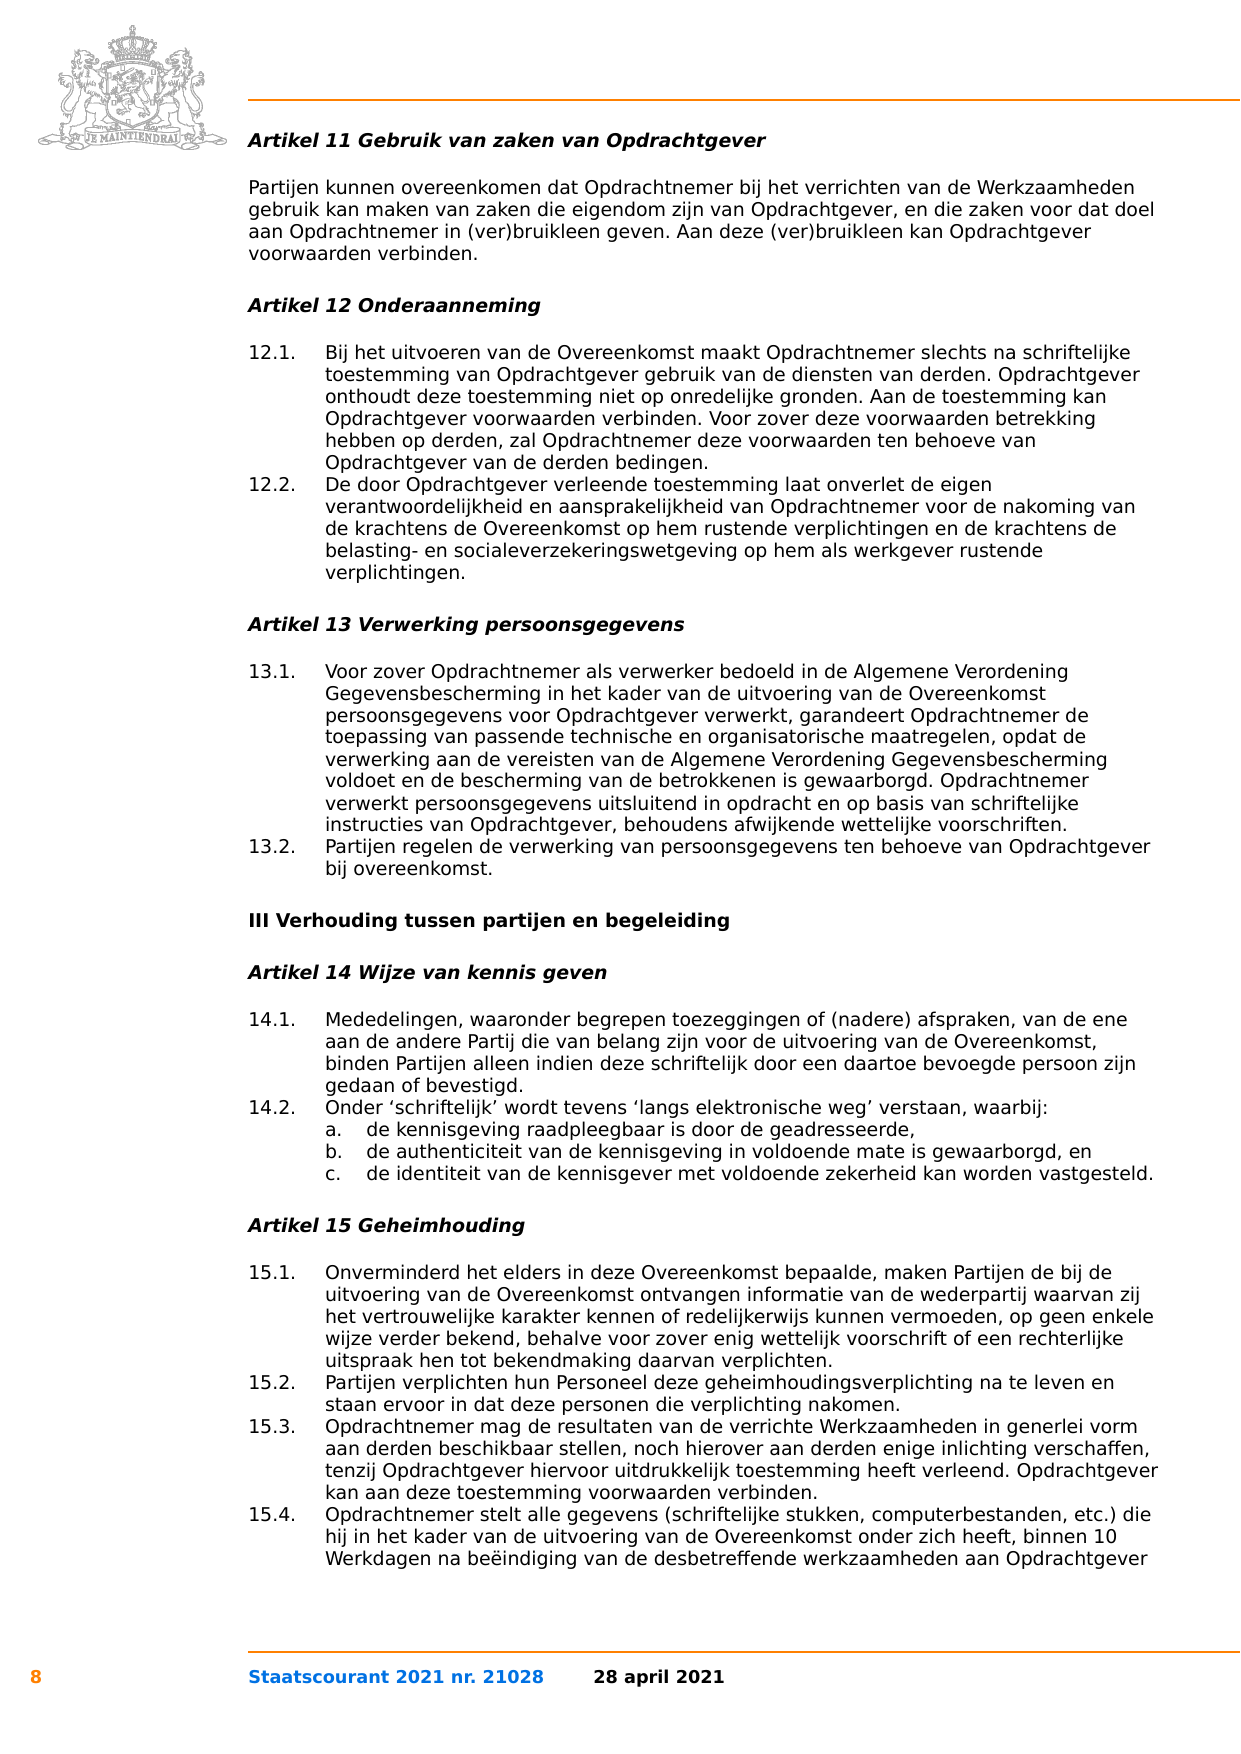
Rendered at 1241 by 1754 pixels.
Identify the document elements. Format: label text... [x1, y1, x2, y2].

subtitle Artikel 15 Geheimhouding [248, 1215, 1163, 1237]
text 12.1. Bij het uitvoeren van de Overeenkomst maakt Opdrachtnemer slechts na schriftelijke toestemming van Opdrachtgever gebruik van de diensten van derden. Opdrachtgever onthoudt deze toestemming niet op onredelijke gronden. Aan de toestemming kan Opdrachtgever voorwaarden verbinden. Voor zover deze voorwaarden betrekking hebben op derden, zal Opdrachtnemer deze voorwaarden ten behoeve van Opdrachtgever van de derden bedingen. [248, 342, 1163, 474]
subtitle III Verhouding tussen partijen en begeleiding [248, 910, 1163, 932]
text c. de identiteit van de kennisgever met voldoende zekerheid kan worden vastgesteld. [325, 1163, 1163, 1185]
text b. de authenticiteit van de kennisgeving in voldoende mate is gewaarborgd, en [325, 1141, 1163, 1163]
text 13.1. Voor zover Opdrachtnemer als verwerker bedoeld in de Algemene Verordening Gegevensbescherming in het kader van de uitvoering van de Overeenkomst persoonsgegevens voor Opdrachtgever verwerkt, garandeert Opdrachtnemer de toepassing van passende technische en organisatorische maatregelen, opdat de verwerking aan de vereisten van de Algemene Verordening Gegevensbescherming voldoet en de bescherming van de betrokkenen is gewaarborgd. Opdrachtnemer verwerkt persoonsgegevens uitsluitend in opdracht en op basis van schriftelijke instructies van Opdrachtgever, behoudens afwijkende wettelijke voorschriften. [248, 661, 1163, 836]
text 15.1. Onverminderd het elders in deze Overeenkomst bepaalde, maken Partijen de bij de uitvoering van de Overeenkomst ontvangen informatie van de wederpartij waarvan zij het vertrouwelijke karakter kennen of redelijkerwijs kunnen vermoeden, op geen enkele wijze verder bekend, behalve voor zover enig wettelijk voorschrift of een rechterlijke uitspraak hen tot bekendmaking daarvan verplichten. [248, 1262, 1163, 1372]
text 15.3. Opdrachtnemer mag de resultaten van de verrichte Werkzaamheden in generlei vorm aan derden beschikbaar stellen, noch hierover aan derden enige inlichting verschaffen, tenzij Opdrachtgever hiervoor uitdrukkelijk toestemming heeft verleend. Opdrachtgever kan aan deze toestemming voorwaarden verbinden. [248, 1416, 1163, 1504]
text Partijen kunnen overeenkomen dat Opdrachtnemer bij het verrichten van de Werkzaamheden gebruik kan maken van zaken die eigendom zijn van Opdrachtgever, en die zaken voor dat doel aan Opdrachtnemer in (ver)bruikleen geven. Aan deze (ver)bruikleen kan Opdrachtgever voorwaarden verbinden. [248, 177, 1163, 265]
picture [38, 25, 227, 150]
text 14.1. Mededelingen, waaronder begrepen toezeggingen of (nadere) afspraken, van de ene aan de andere Partij die van belang zijn voor de uitvoering van de Overeenkomst, binden Partijen alleen indien deze schriftelijk door een daartoe bevoegde persoon zijn gedaan of bevestigd. [248, 1009, 1163, 1097]
text 14.2. Onder ‘schriftelijk’ wordt tevens ‘langs elektronische weg’ verstaan, waarbij: [248, 1097, 1163, 1119]
text 15.4. Opdrachtnemer stelt alle gegevens (schriftelijke stukken, computerbestanden, etc.) die hij in het kader van de uitvoering van de Overeenkomst onder zich heeft, binnen 10 Werkdagen na beëindiging van de desbetreffende werkzaamheden aan Opdrachtgever [248, 1504, 1163, 1570]
text 15.2. Partijen verplichten hun Personeel deze geheimhoudingsverplichting na te leven en staan ervoor in dat deze personen die verplichting nakomen. [248, 1372, 1163, 1416]
subtitle Artikel 13 Verwerking persoonsgegevens [248, 613, 1163, 636]
text 13.2. Partijen regelen de verwerking van persoonsgegevens ten behoeve van Opdrachtgever bij overeenkomst. [248, 836, 1163, 880]
text a. de kennisgeving raadpleegbaar is door de geadresseerde, [325, 1119, 1163, 1141]
subtitle Artikel 12 Onderaanneming [248, 295, 1163, 317]
text 12.2. De door Opdrachtgever verleende toestemming laat onverlet de eigen verantwoordelijkheid en aansprakelijkheid van Opdrachtnemer voor de nakoming van de krachtens de Overeenkomst op hem rustende verplichtingen en de krachtens de belasting- en socialeverzekeringswetgeving op hem als werkgever rustende verplichtingen. [248, 474, 1163, 583]
subtitle Artikel 11 Gebruik van zaken van Opdrachtgever [248, 130, 1163, 152]
subtitle Artikel 14 Wijze van kennis geven [248, 962, 1163, 984]
